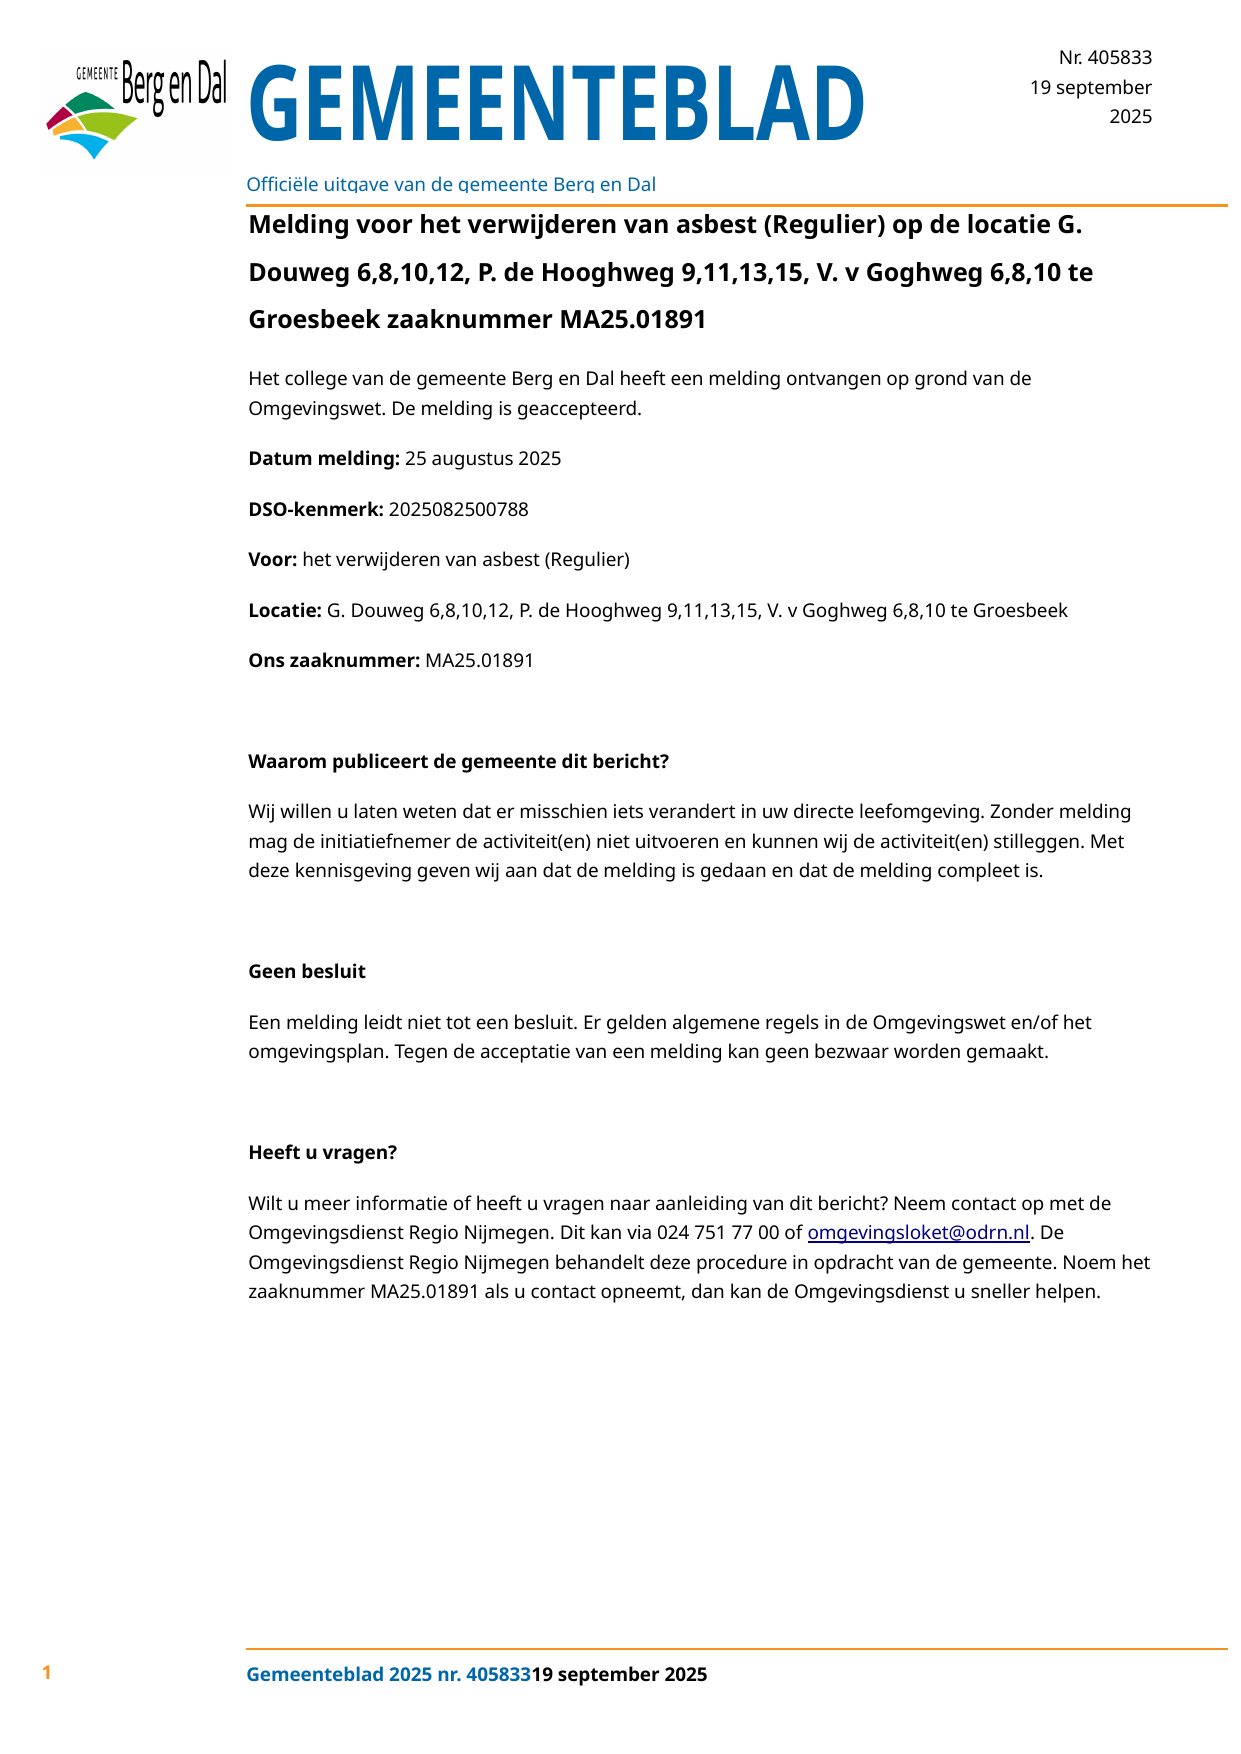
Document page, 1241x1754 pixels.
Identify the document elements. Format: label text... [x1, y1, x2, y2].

text Voor: het verwijderen van asbest (Regulier) [248, 546, 1152, 572]
text Een melding leidt niet tot een besluit. Er gelden algemene regels in de Omgevingswet en/of het omgevingsplan. Tegen de acceptatie van een melding kan geen bezwaar worden gemaakt. [248, 1009, 1152, 1064]
text Melding voor het verwijderen van asbest (Regulier) op de locatie G. Douweg 6,8,10,12, P. de Hooghweg 9,11,13,15, V. v Goghweg 6,8,10 te Groesbeek zaaknummer MA25.01891 [248, 207, 1152, 336]
text DSO-kenmerk: 2025082500788 [248, 496, 1152, 522]
text Locatie: G. Douweg 6,8,10,12, P. de Hooghweg 9,11,13,15, V. v Goghweg 6,8,10 te Groesbeek [248, 597, 1152, 622]
text Het college van de gemeente Berg en Dal heeft een melding ontvangen op grond van de Omgevingswet. De melding is geaccepteerd. [248, 366, 1152, 421]
text Wij willen u laten weten dat er misschien iets verandert in uw directe leefomgeving. Zonder melding mag de initiatiefnemer de activiteit(en) niet uitvoeren en kunnen wij de activiteit(en) stilleggen. Met deze kennisgeving geven wij aan dat de melding is gedaan en dat de melding compleet is. [248, 798, 1152, 883]
text Waarom publiceert de gemeente dit bericht? [248, 748, 1152, 774]
text Heeft u vragen? [248, 1139, 1152, 1165]
picture [41, 47, 231, 172]
text Wilt u meer informatie of heeft u vragen naar aanleiding van dit bericht? Neem contact op met de Omgevingsdienst Regio Nijmegen. Dit kan via 024 751 77 00 of omgevingsloket@odrn.nl. De Omgevingsdienst Regio Nijmegen behandelt deze procedure in opdracht van de gemeente. Noem het zaaknummer MA25.01891 als u contact opneemt, dan kan de Omgevingsdienst u sneller helpen. [248, 1190, 1152, 1304]
text Datum melding: 25 augustus 2025 [248, 446, 1152, 471]
text Ons zaaknummer: MA25.01891 [248, 647, 1152, 673]
text Geen besluit [248, 958, 1152, 984]
